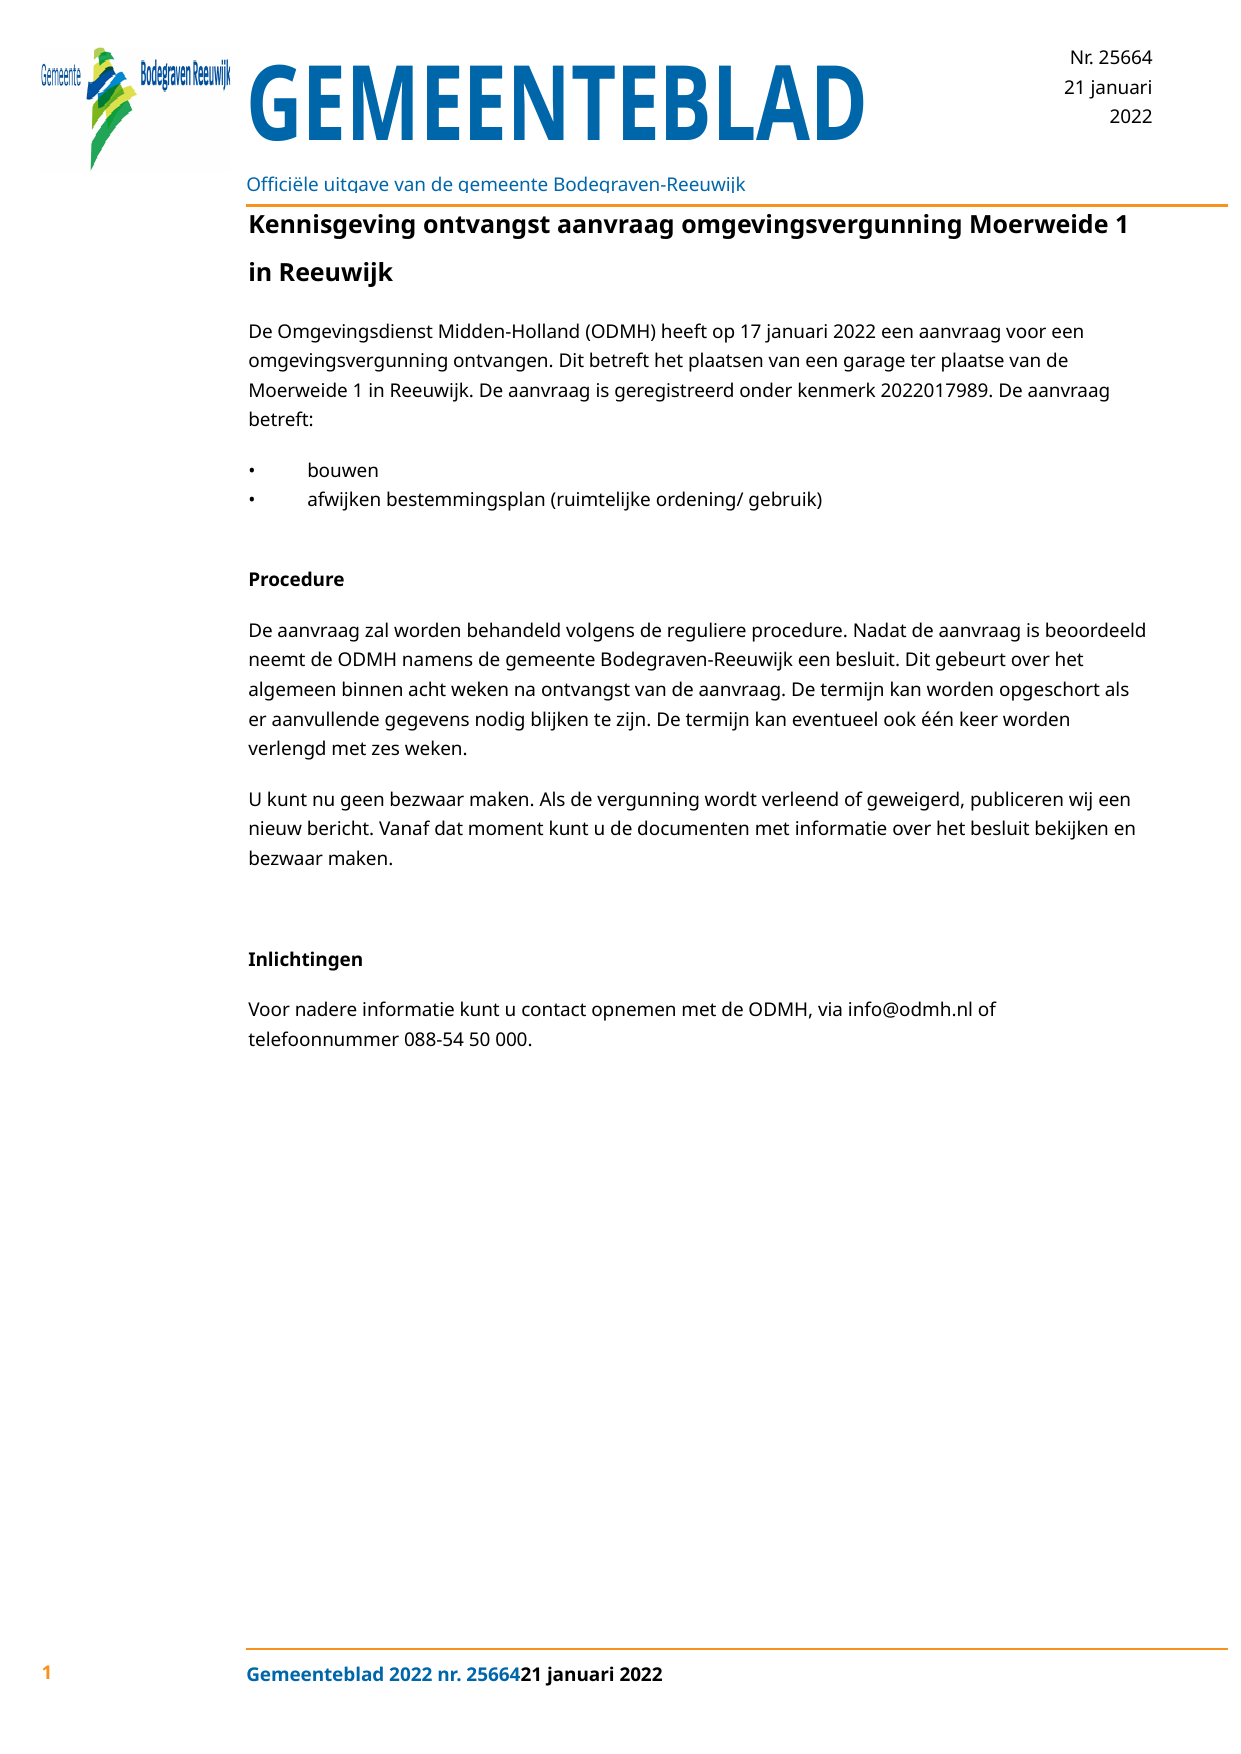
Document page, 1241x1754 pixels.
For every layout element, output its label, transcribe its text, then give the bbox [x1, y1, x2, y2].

text De Omgevingsdienst Midden-Holland (ODMH) heeft op 17 januari 2022 een aanvraag voor een omgevingsvergunning ontvangen. Dit betreft het plaatsen van een garage ter plaatse van de Moerweide 1 in Reeuwijk. De aanvraag is geregistreerd onder kenmerk 2022017989. De aanvraag betreft: [248, 318, 1152, 432]
text Inlichtingen [248, 946, 1152, 972]
text De aanvraag zal worden behandeld volgens de reguliere procedure. Nadat de aanvraag is beoordeeld neemt de ODMH namens de gemeente Bodegraven-Reeuwijk een besluit. Dit gebeurt over het algemeen binnen acht weken na ontvangst van de aanvraag. De termijn kan worden opgeschort als er aanvullende gegevens nodig blijken te zijn. De termijn kan eventueel ook één keer worden verlengd met zes weken. [248, 617, 1152, 761]
text Voor nadere informatie kunt u contact opnemen met de ODMH, via info@odmh.nl of telefoonnummer 088-54 50 000. [248, 996, 1152, 1052]
text Kennisgeving ontvangst aanvraag omgevingsvergunning Moerweide 1 in Reeuwijk [248, 207, 1152, 288]
picture [41, 47, 231, 172]
list afwijken bestemmingsplan (ruimtelijke ordening/ gebruik) [248, 487, 1152, 512]
text U kunt nu geen bezwaar maken. Als de vergunning wordt verleend of geweigerd, publiceren wij een nieuw bericht. Vanaf dat moment kunt u de documenten met informatie over het besluit bekijken en bezwaar maken. [248, 786, 1152, 871]
text Procedure [248, 567, 1152, 592]
list bouwen [248, 457, 1152, 483]
